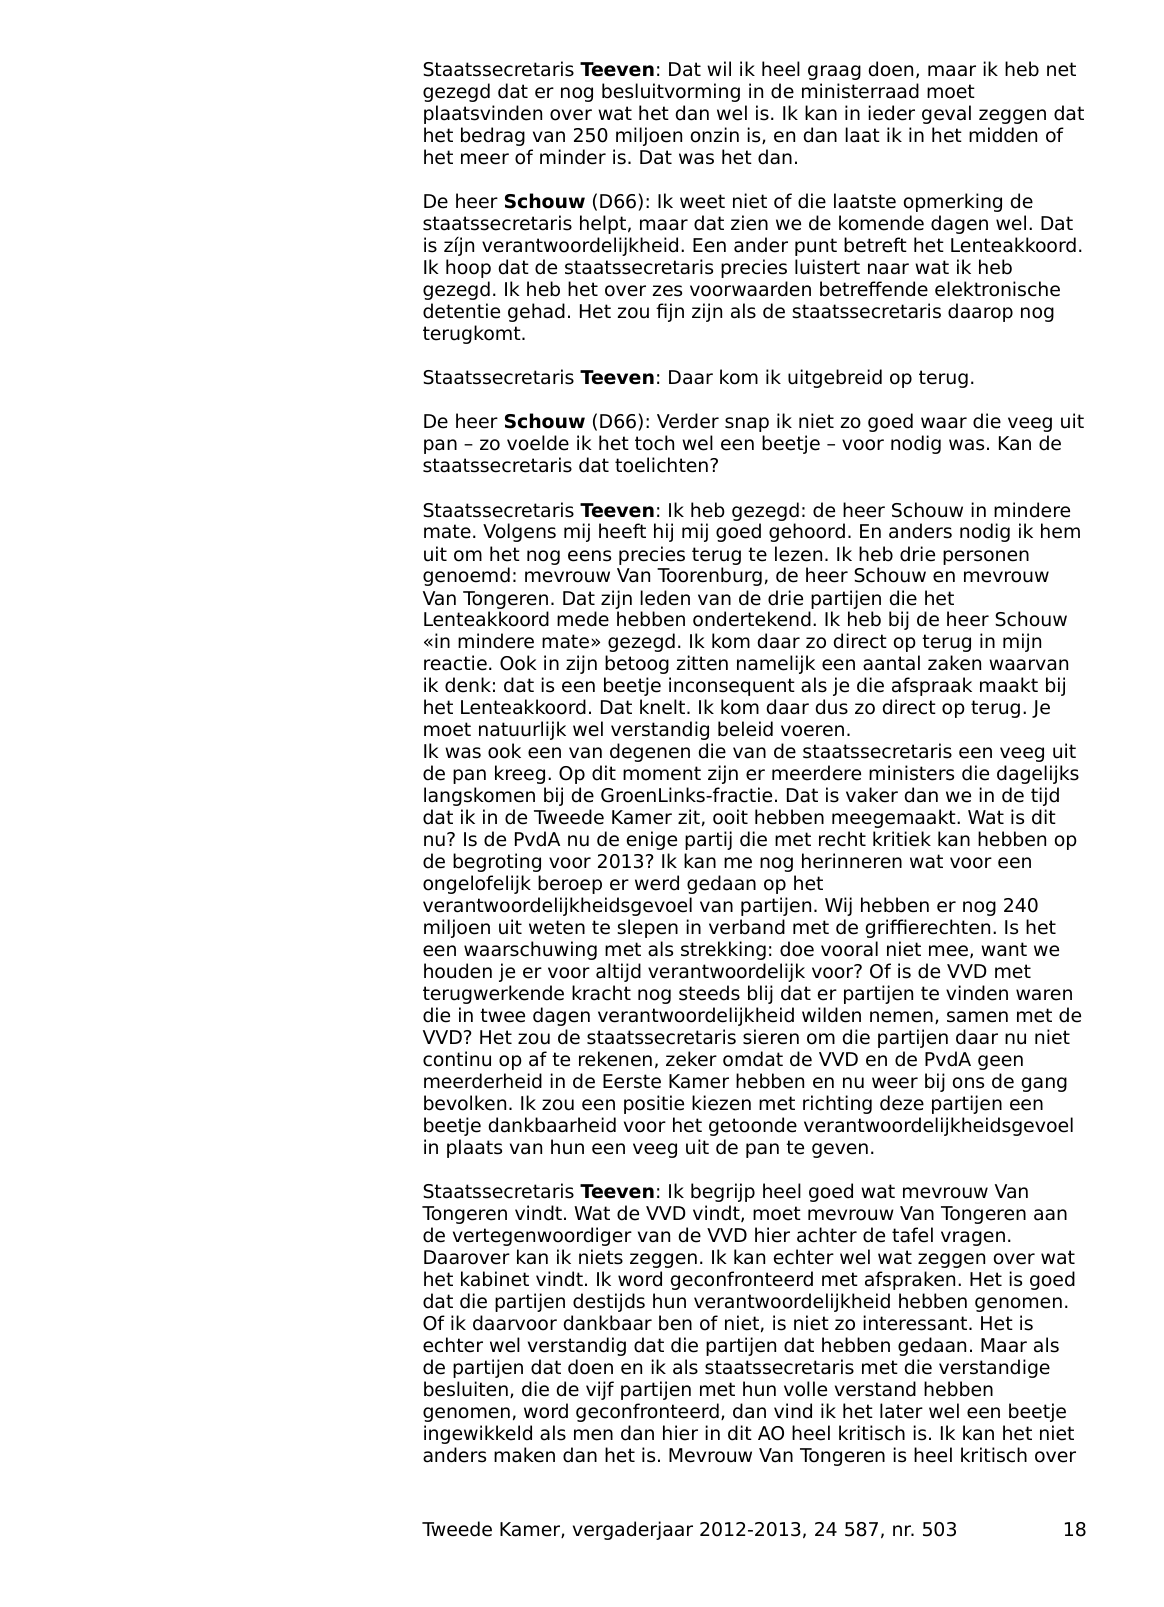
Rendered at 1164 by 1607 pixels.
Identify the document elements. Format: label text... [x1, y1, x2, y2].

text Staatssecretaris Teeven: Ik heb gezegd: de heer Schouw in mindere mate. Volgens mij heeft hij mij goed gehoord. En anders nodig ik hem uit om het nog eens precies terug te lezen. Ik heb drie personen genoemd: mevrouw Van Toorenburg, de heer Schouw en mevrouw Van Tongeren. Dat zijn leden van de drie partijen die het Lenteakkoord mede hebben ondertekend. Ik heb bij de heer Schouw «in mindere mate» gezegd. Ik kom daar zo direct op terug in mijn reactie. Ook in zijn betoog zitten namelijk een aantal zaken waarvan ik denk: dat is een beetje inconsequent als je die afspraak maakt bij het Lenteakkoord. Dat knelt. Ik kom daar dus zo direct op terug. Je moet natuurlijk wel verstandig beleid voeren. [422, 499, 1087, 741]
text De heer Schouw (D66): Verder snap ik niet zo goed waar die veeg uit pan – zo voelde ik het toch wel een beetje – voor nodig was. Kan de staatssecretaris dat toelichten? [422, 411, 1087, 477]
text De heer Schouw (D66): Ik weet niet of die laatste opmerking de staatssecretaris helpt, maar dat zien we de komende dagen wel. Dat is zíjn verantwoordelijkheid. Een ander punt betreft het Lenteakkoord. Ik hoop dat de staatssecretaris precies luistert naar wat ik heb gezegd. Ik heb het over zes voorwaarden betreffende elektronische detentie gehad. Het zou fijn zijn als de staatssecretaris daarop nog terugkomt. [422, 191, 1087, 345]
text Staatssecretaris Teeven: Dat wil ik heel graag doen, maar ik heb net gezegd dat er nog besluitvorming in de ministerraad moet plaatsvinden over wat het dan wel is. Ik kan in ieder geval zeggen dat het bedrag van 250 miljoen onzin is, en dan laat ik in het midden of het meer of minder is. Dat was het dan. [422, 59, 1087, 169]
text Staatssecretaris Teeven: Ik begrijp heel goed wat mevrouw Van Tongeren vindt. Wat de VVD vindt, moet mevrouw Van Tongeren aan de vertegenwoordiger van de VVD hier achter de tafel vragen. Daarover kan ik niets zeggen. Ik kan echter wel wat zeggen over wat het kabinet vindt. Ik word geconfronteerd met afspraken. Het is goed dat die partijen destijds hun verantwoordelijkheid hebben genomen. Of ik daarvoor dankbaar ben of niet, is niet zo interessant. Het is echter wel verstandig dat die partijen dat hebben gedaan. Maar als de partijen dat doen en ik als staatssecretaris met die verstandige besluiten, die de vijf partijen met hun volle verstand hebben genomen, word geconfronteerd, dan vind ik het later wel een beetje ingewikkeld als men dan hier in dit AO heel kritisch is. Ik kan het niet anders maken dan het is. Mevrouw Van Tongeren is heel kritisch over [422, 1181, 1087, 1467]
text Staatssecretaris Teeven: Daar kom ik uitgebreid op terug. [422, 367, 1087, 389]
text Ik was ook een van degenen die van de staatssecretaris een veeg uit de pan kreeg. Op dit moment zijn er meerdere ministers die dagelijks langskomen bij de GroenLinks-fractie. Dat is vaker dan we in de tijd dat ik in de Tweede Kamer zit, ooit hebben meegemaakt. Wat is dit nu? Is de PvdA nu de enige partij die met recht kritiek kan hebben op de begroting voor 2013? Ik kan me nog herinneren wat voor een ongelofelijk beroep er werd gedaan op het verantwoordelijkheidsgevoel van partijen. Wij hebben er nog 240 miljoen uit weten te slepen in verband met de griffierechten. Is het een waarschuwing met als strekking: doe vooral niet mee, want we houden je er voor altijd verantwoordelijk voor? Of is de VVD met terugwerkende kracht nog steeds blij dat er partijen te vinden waren die in twee dagen verantwoordelijkheid wilden nemen, samen met de VVD? Het zou de staatssecretaris sieren om die partijen daar nu niet continu op af te rekenen, zeker omdat de VVD en de PvdA geen meerderheid in de Eerste Kamer hebben en nu weer bij ons de gang bevolken. Ik zou een positie kiezen met richting deze partijen een beetje dankbaarheid voor het getoonde verantwoordelijkheidsgevoel in plaats van hun een veeg uit de pan te geven. [422, 741, 1087, 1159]
